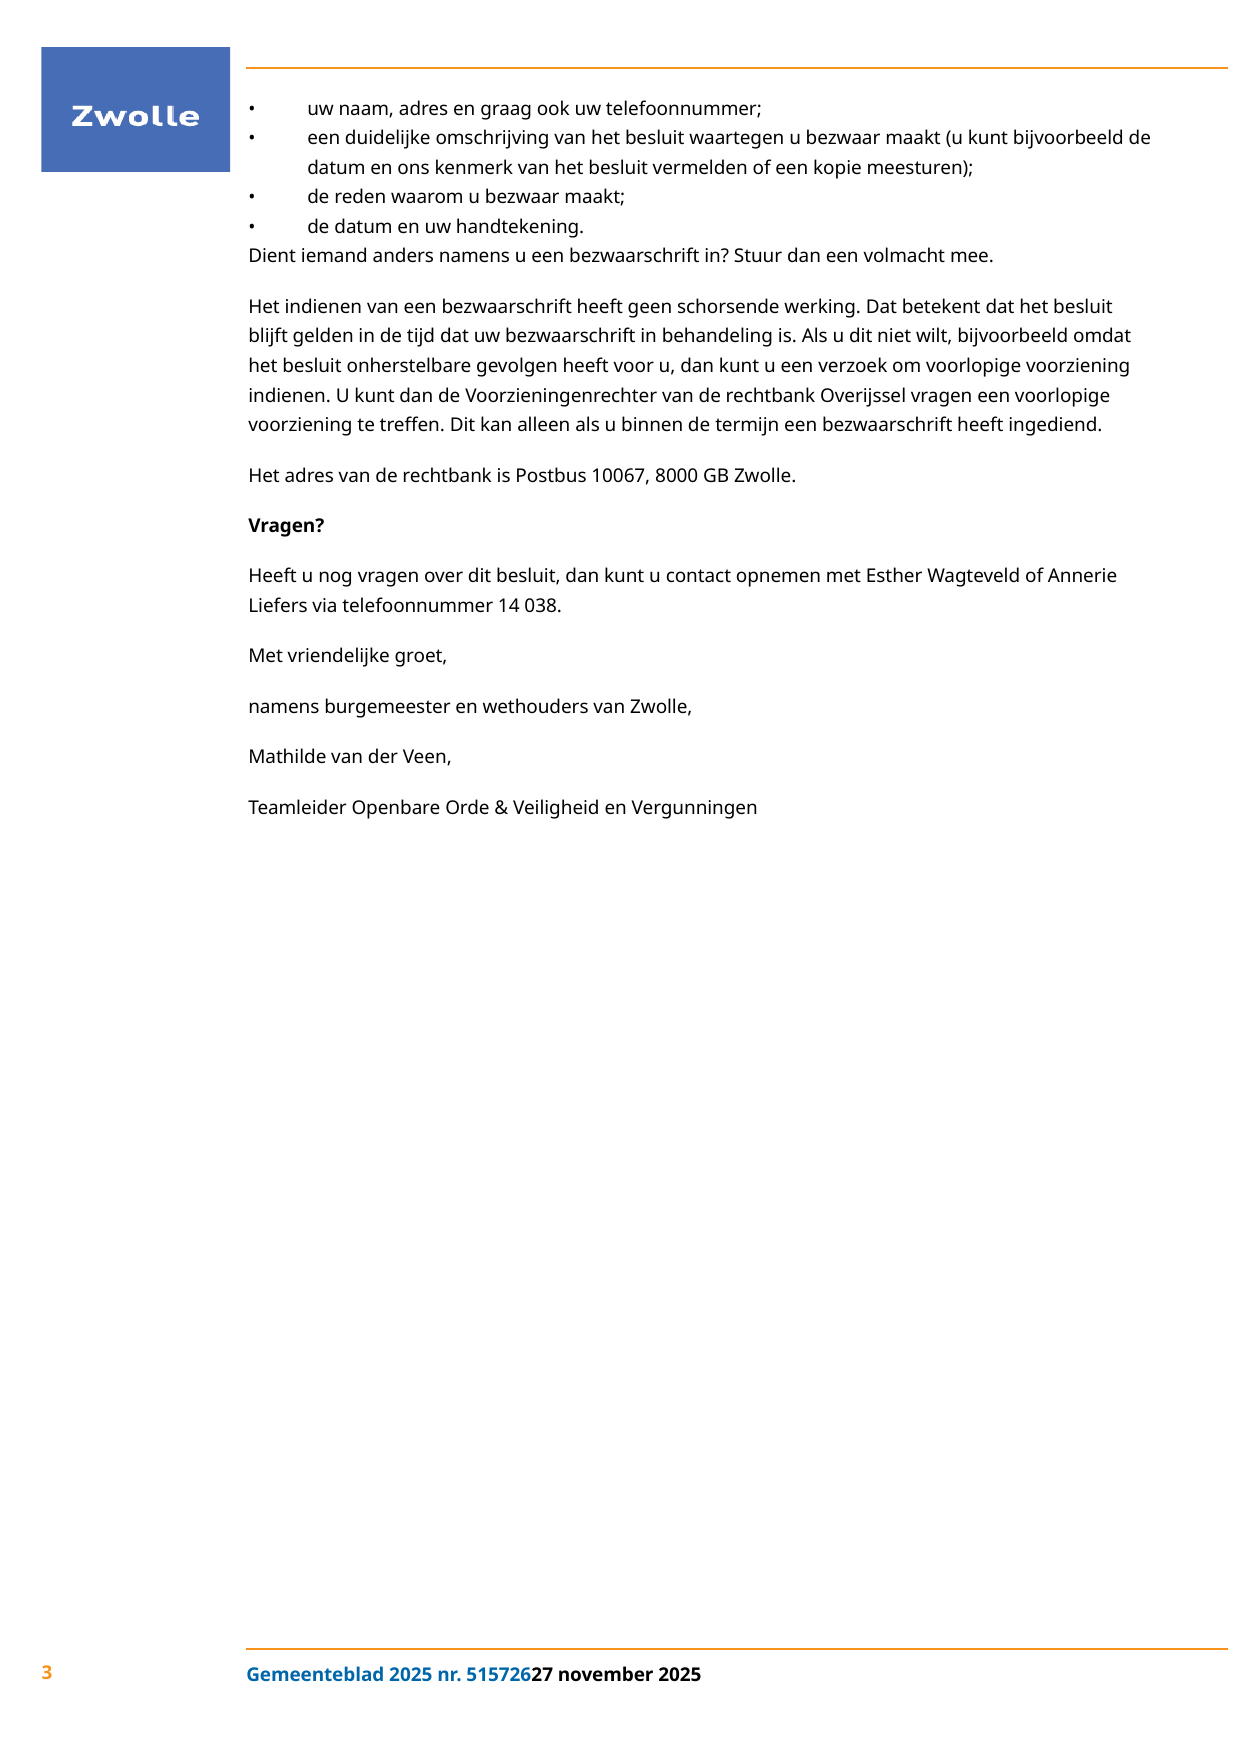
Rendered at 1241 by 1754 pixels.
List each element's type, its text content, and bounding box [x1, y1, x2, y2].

text Het indienen van een bezwaarschrift heeft geen schorsende werking. Dat betekent dat het besluit blijft gelden in de tijd dat uw bezwaarschrift in behandeling is. Als u dit niet wilt, bijvoorbeeld omdat het besluit onherstelbare gevolgen heeft voor u, dan kunt u een verzoek om voorlopige voorziening indienen. U kunt dan de Voorzieningenrechter van de rechtbank Overijssel vragen een voorlopige voorziening te treffen. Dit kan alleen als u binnen de termijn een bezwaarschrift heeft ingediend. [248, 293, 1152, 437]
list de reden waarom u bezwaar maakt; [248, 183, 1152, 209]
text Heeft u nog vragen over dit besluit, dan kunt u contact opnemen met Esther Wagteveld of Annerie Liefers via telefoonnummer 14 038. [248, 563, 1152, 618]
text Mathilde van der Veen, [248, 743, 1152, 769]
text Het adres van de rechtbank is Postbus 10067, 8000 GB Zwolle. [248, 462, 1152, 488]
list een duidelijke omschrijving van het besluit waartegen u bezwaar maakt (u kunt bijvoorbeeld de datum en ons kenmerk van het besluit vermelden of een kopie meesturen); [248, 124, 1152, 180]
picture [41, 47, 231, 172]
text Vragen? [248, 512, 1152, 538]
text Teamleider Openbare Orde & Veiligheid en Vergunningen [248, 794, 1152, 820]
text Met vriendelijke groet, [248, 643, 1152, 668]
list de datum en uw handtekening. [248, 213, 1152, 239]
text namens burgemeester en wethouders van Zwolle, [248, 693, 1152, 719]
text Dient iemand anders namens u een bezwaarschrift in? Stuur dan een volmacht mee. [248, 243, 1152, 268]
list uw naam, adres en graag ook uw telefoonnummer; [248, 95, 1152, 121]
